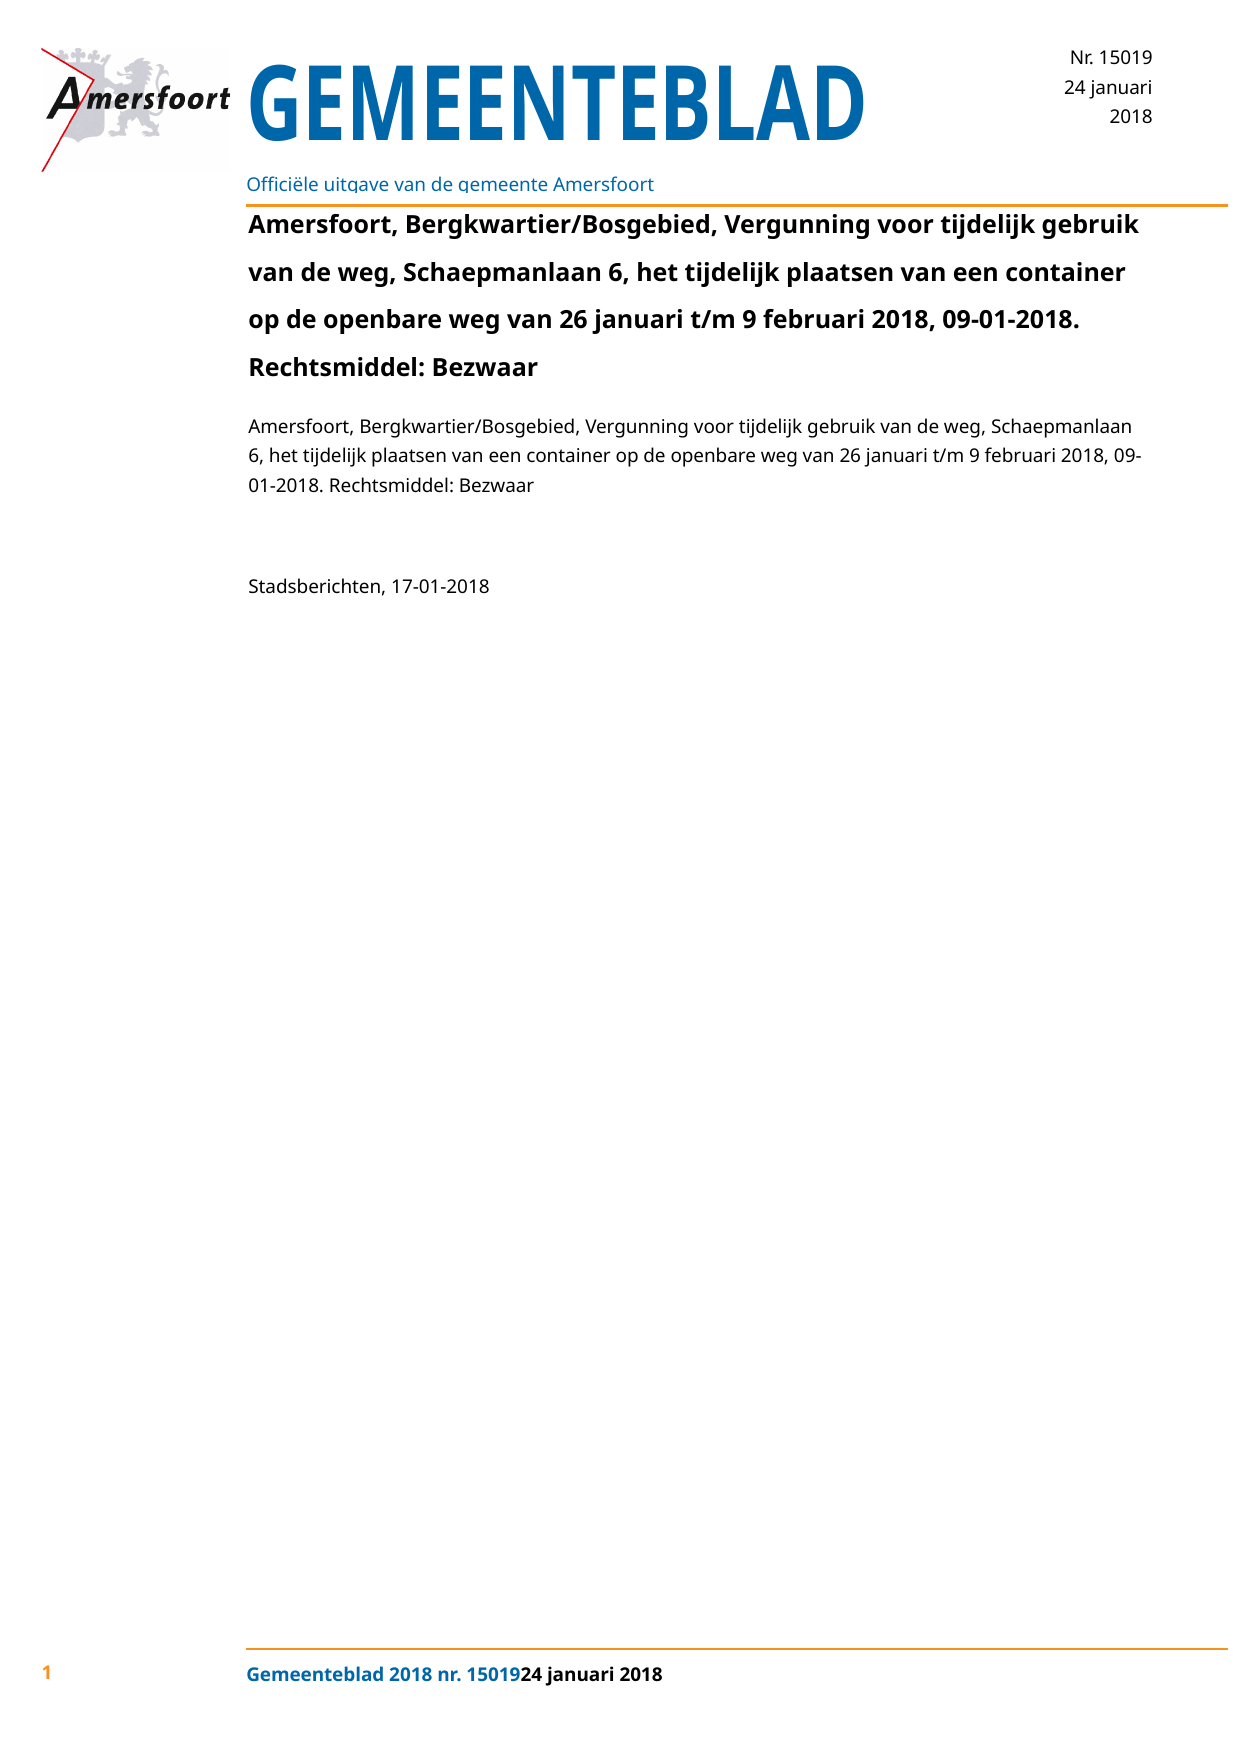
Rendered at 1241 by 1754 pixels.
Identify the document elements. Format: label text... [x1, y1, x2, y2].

picture [41, 47, 231, 172]
text Amersfoort, Bergkwartier/Bosgebied, Vergunning voor tijdelijk gebruik van de weg, Schaepmanlaan 6, het tijdelijk plaatsen van een container op de openbare weg van 26 januari t/m 9 februari 2018, 09-01-2018. Rechtsmiddel: Bezwaar [248, 207, 1152, 384]
text Amersfoort, Bergkwartier/Bosgebied, Vergunning voor tijdelijk gebruik van de weg, Schaepmanlaan 6, het tijdelijk plaatsen van een container op de openbare weg van 26 januari t/m 9 februari 2018, 09-01-2018. Rechtsmiddel: Bezwaar [248, 413, 1152, 498]
text Stadsberichten, 17-01-2018 [248, 573, 1152, 599]
